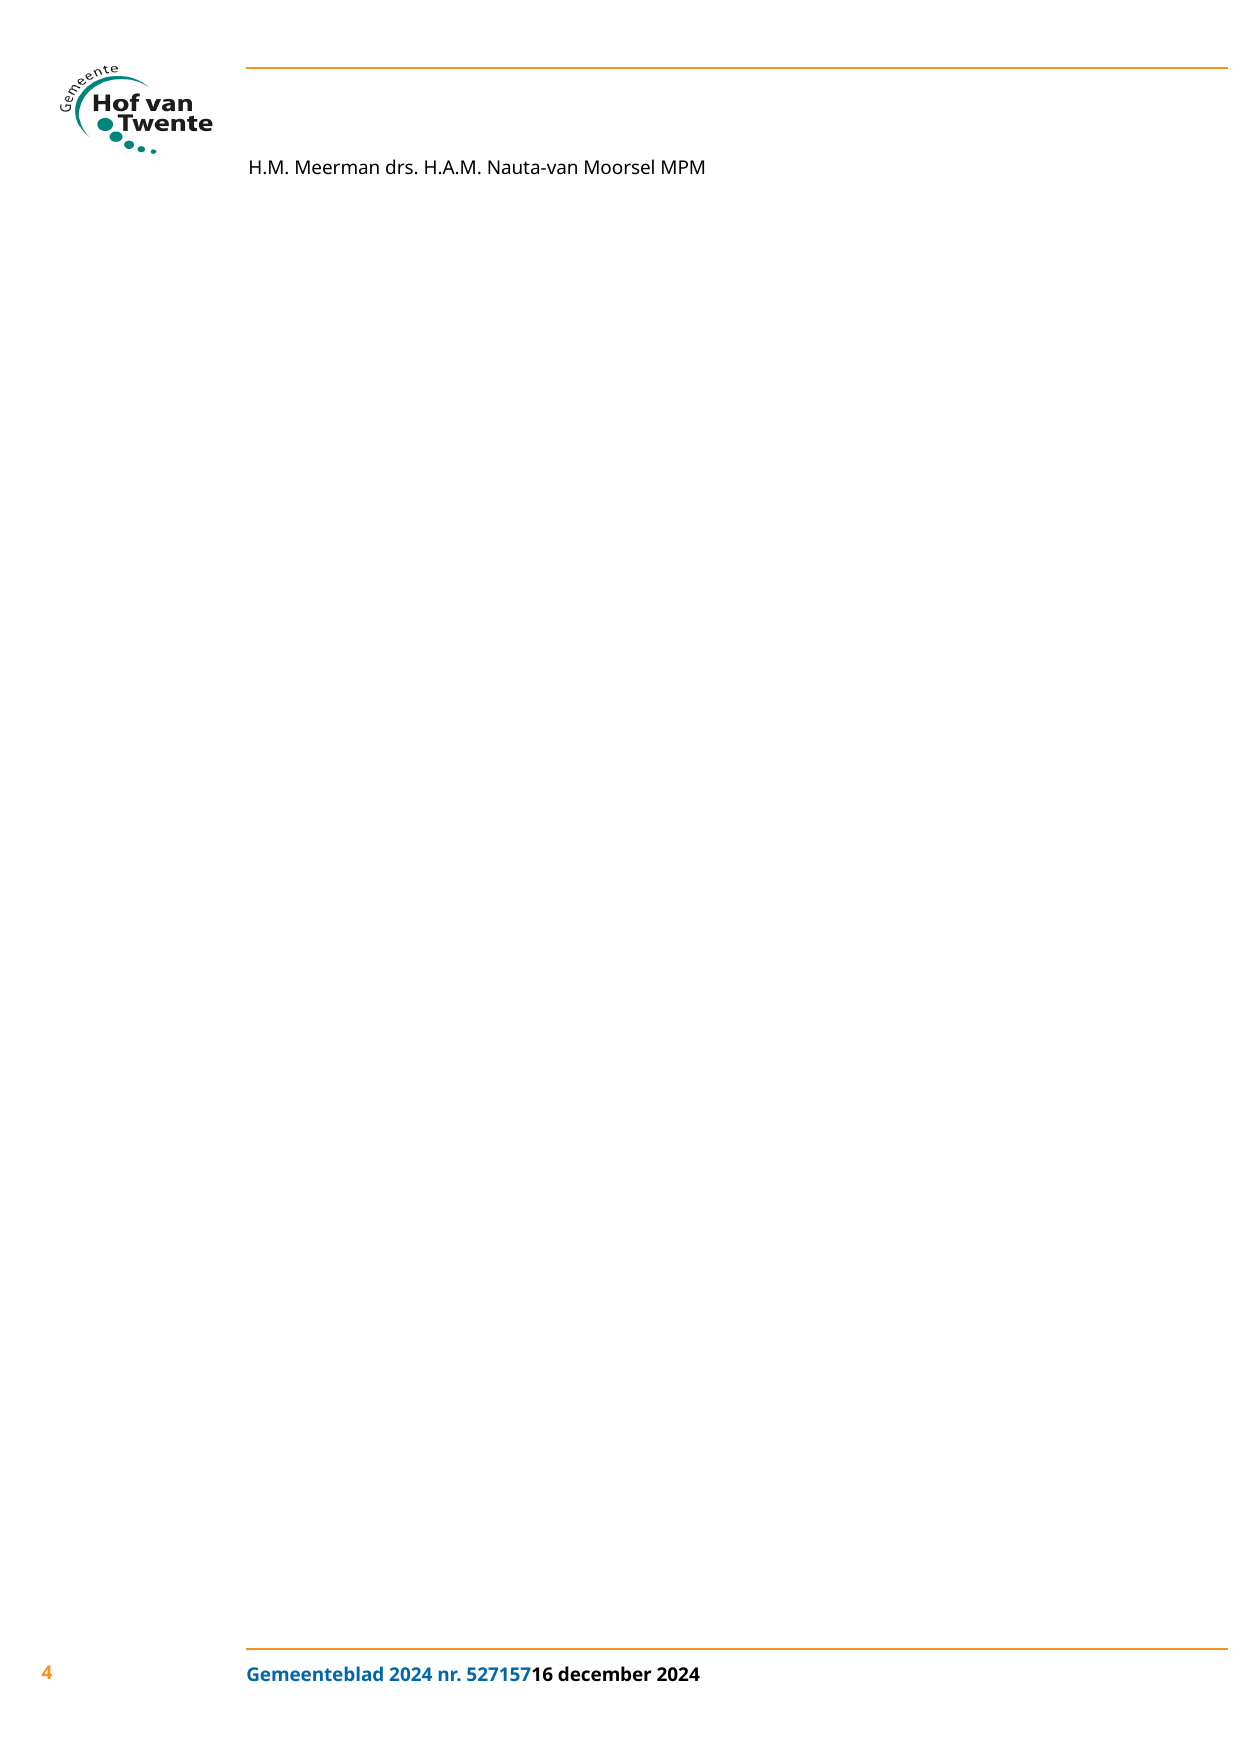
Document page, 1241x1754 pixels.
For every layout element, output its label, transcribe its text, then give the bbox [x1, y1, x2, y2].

picture [41, 47, 231, 172]
text H.M. Meerman drs. H.A.M. Nauta-van Moorsel MPM [248, 154, 1152, 180]
